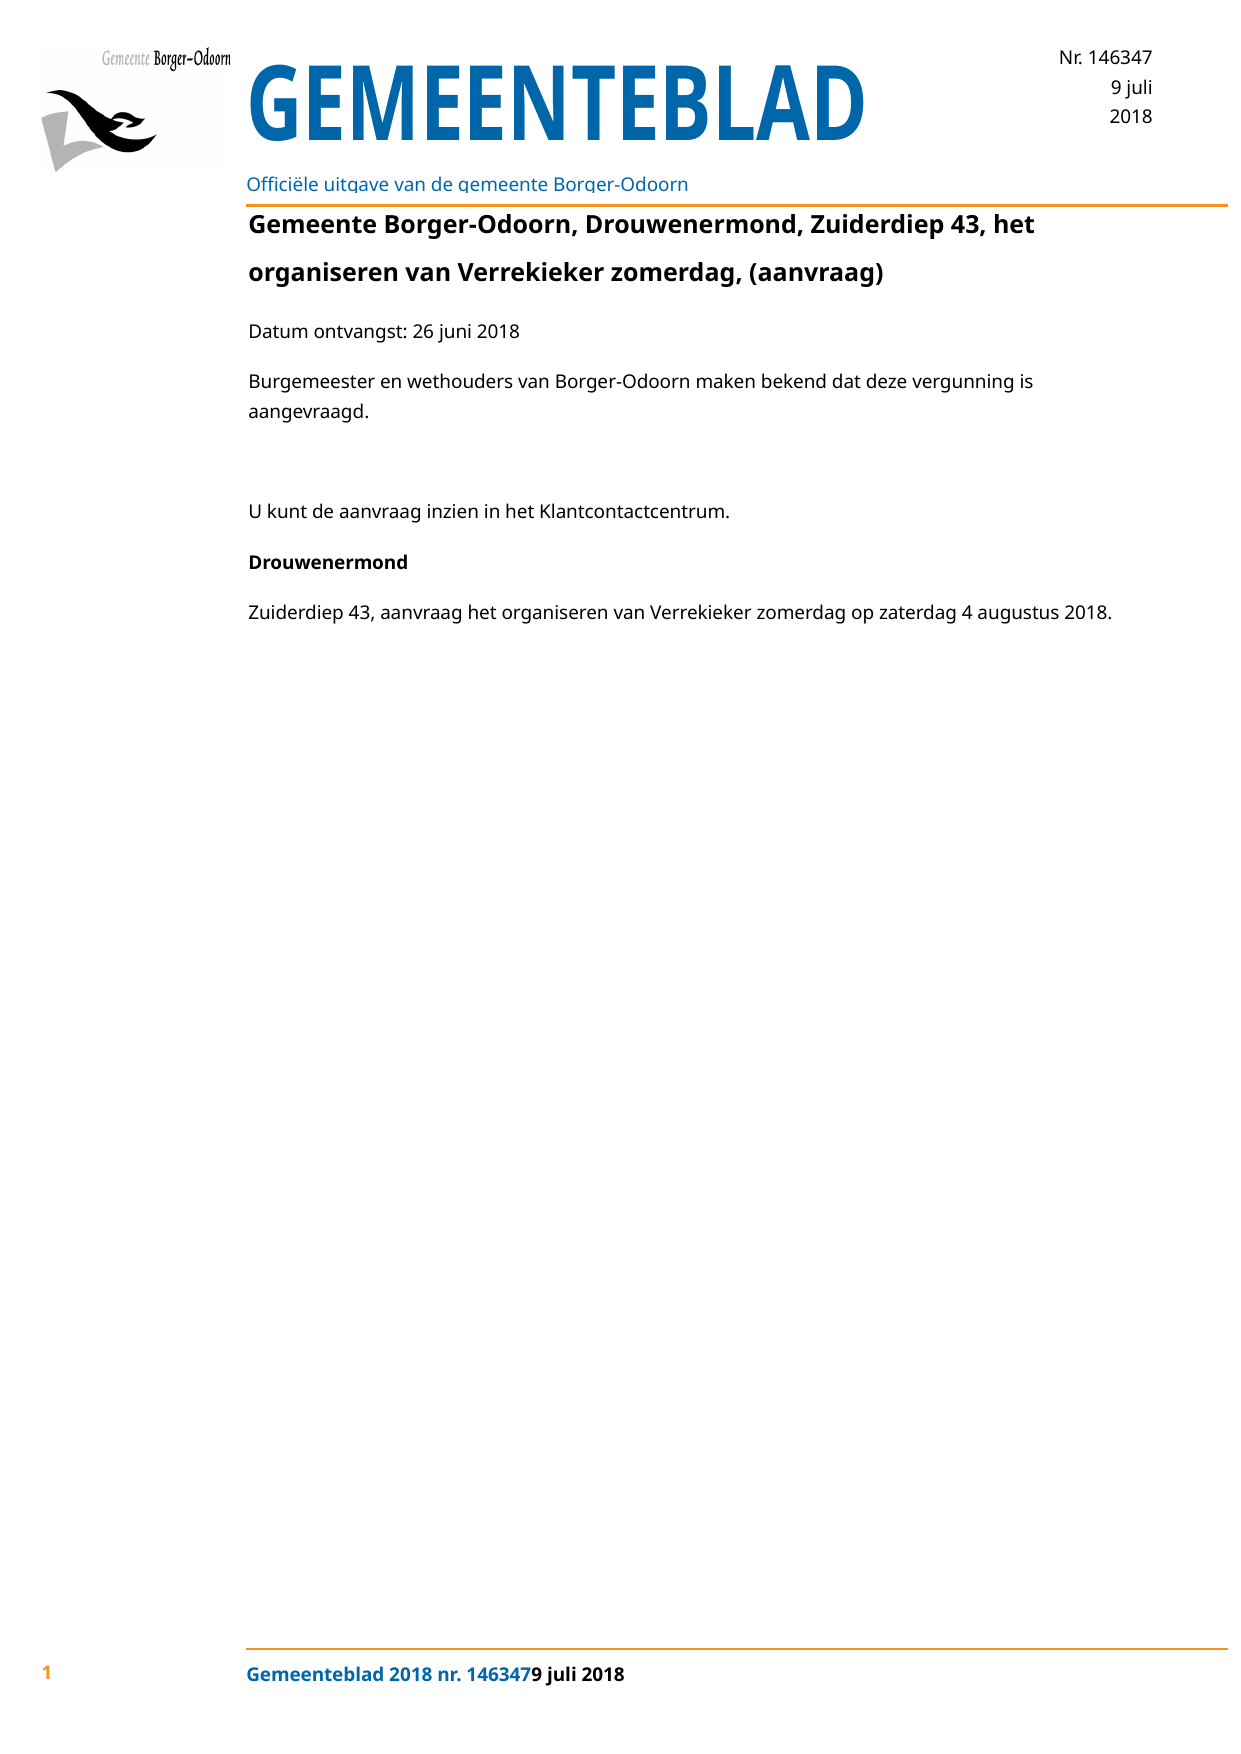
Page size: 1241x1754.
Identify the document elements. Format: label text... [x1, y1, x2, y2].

text Drouwenermond [248, 549, 1152, 575]
text U kunt de aanvraag inzien in het Klantcontactcentrum. [248, 499, 1152, 524]
text Datum ontvangst: 26 juni 2018 [248, 318, 1152, 344]
text Zuiderdiep 43, aanvraag het organiseren van Verrekieker zomerdag op zaterdag 4 augustus 2018. [248, 599, 1152, 625]
text Gemeente Borger-Odoorn, Drouwenermond, Zuiderdiep 43, het organiseren van Verrekieker zomerdag, (aanvraag) [248, 207, 1152, 288]
text Burgemeester en wethouders van Borger-Odoorn maken bekend dat deze vergunning is aangevraagd. [248, 368, 1152, 424]
picture [41, 47, 231, 172]
